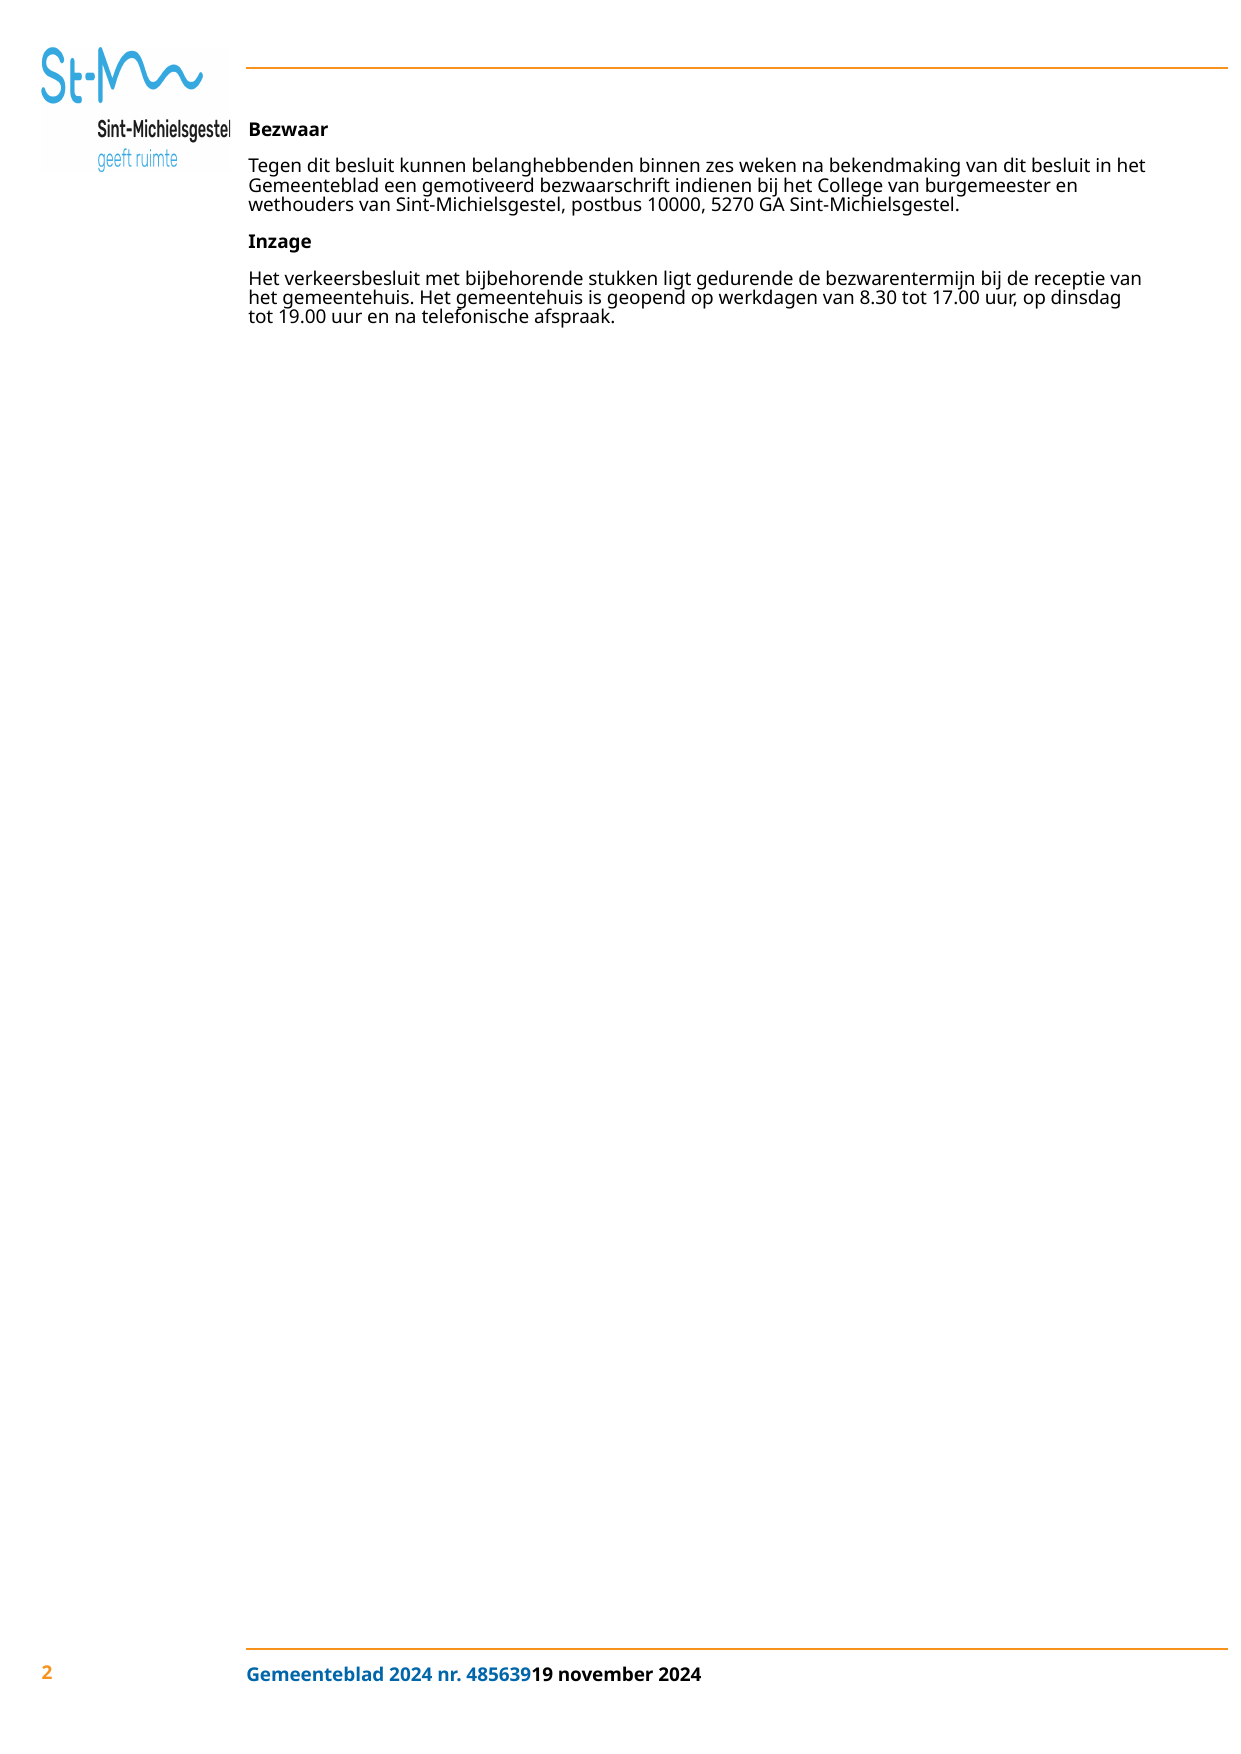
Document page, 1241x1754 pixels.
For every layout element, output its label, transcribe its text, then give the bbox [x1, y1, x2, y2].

text Het verkeersbesluit met bijbehorende stukken ligt gedurende de bezwarentermijn bij de receptie van het gemeentehuis. Het gemeentehuis is geopend op werkdagen van 8.30 tot 17.00 uur, op dinsdag tot 19.00 uur en na telefonische afspraak. [248, 270, 1152, 328]
picture [41, 47, 231, 172]
text Bezwaar [248, 121, 1152, 140]
text Inzage [248, 233, 1152, 252]
text Tegen dit besluit kunnen belanghebbenden binnen zes weken na bekendmaking van dit besluit in het Gemeenteblad een gemotiveerd bezwaarschrift indienen bij het College van burgemeester en wethouders van Sint-Michielsgestel, postbus 10000, 5270 GA Sint-Michielsgestel. [248, 157, 1152, 215]
